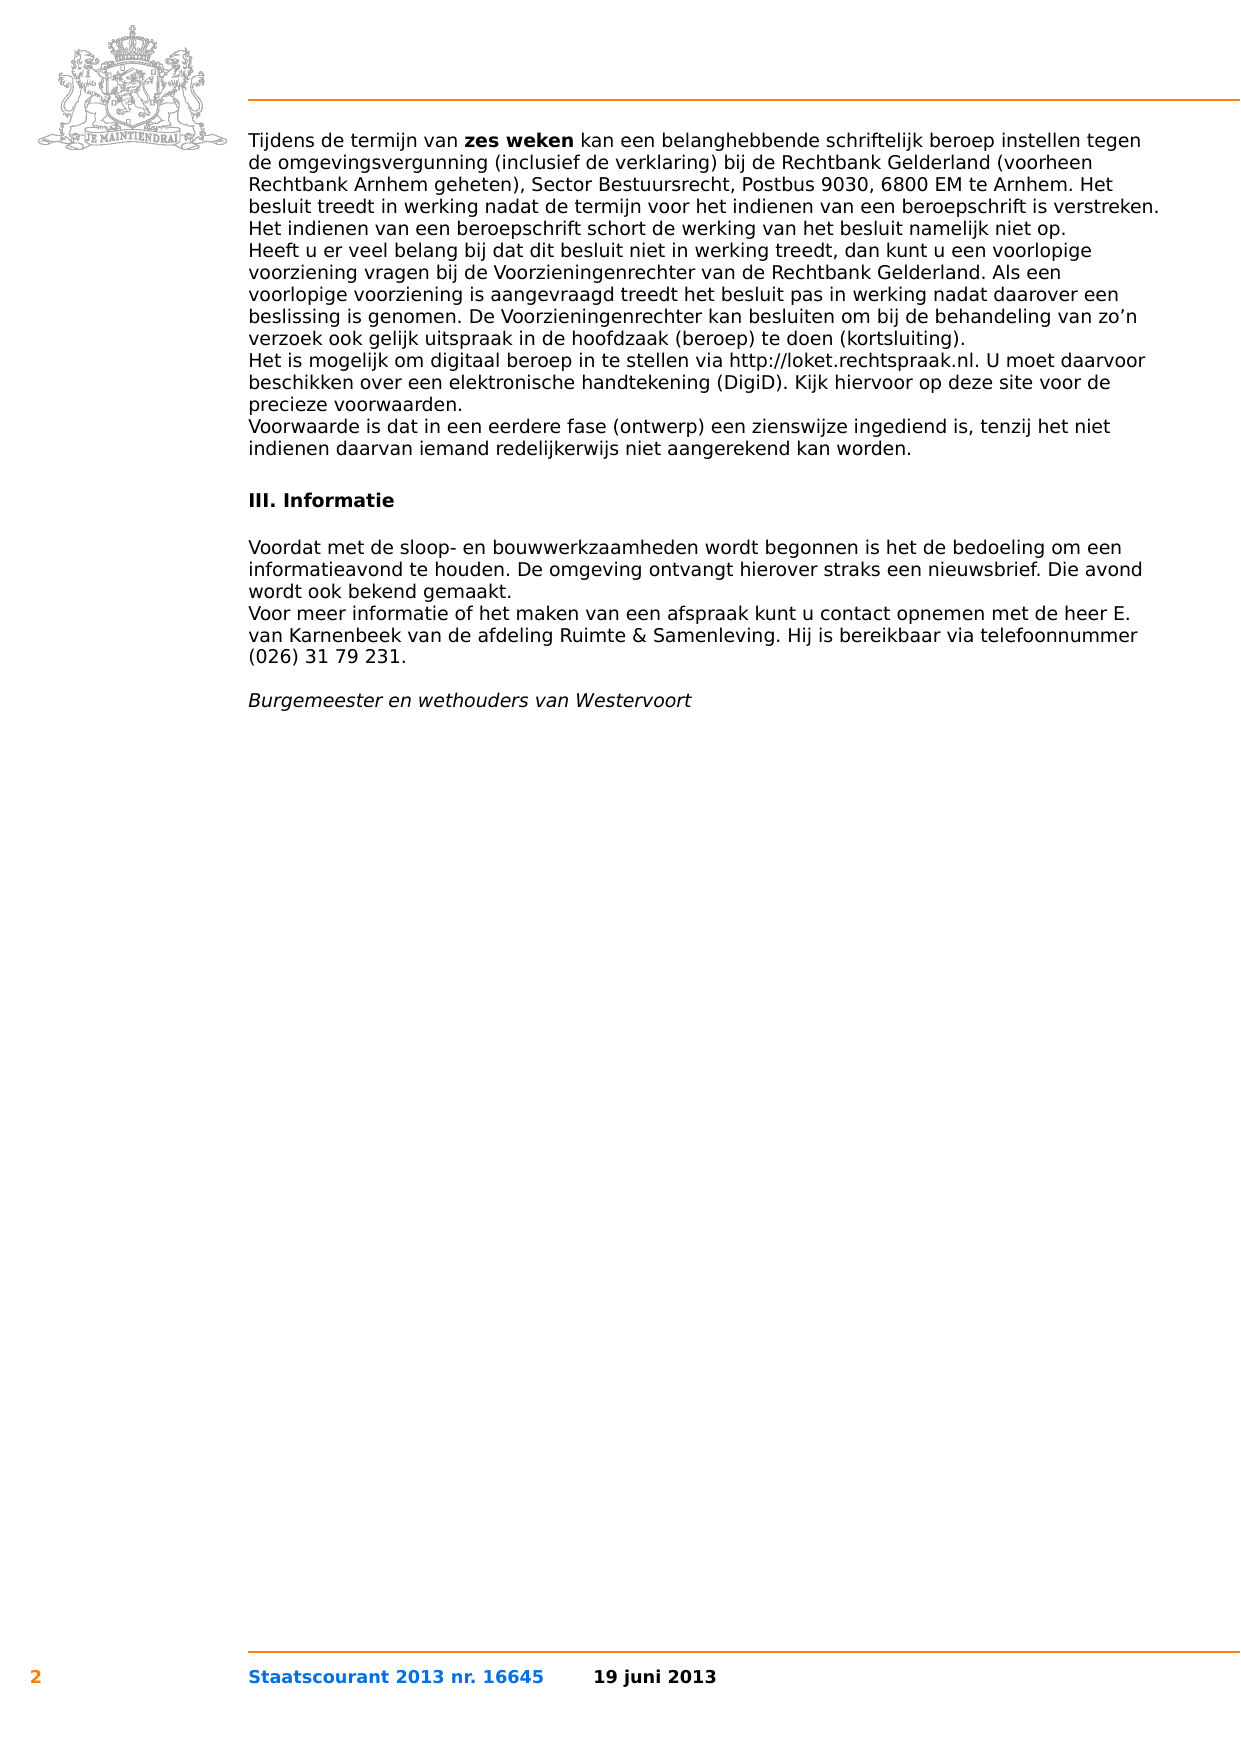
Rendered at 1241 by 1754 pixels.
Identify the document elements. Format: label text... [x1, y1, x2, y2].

picture [38, 25, 227, 150]
text Heeft u er veel belang bij dat dit besluit niet in werking treedt, dan kunt u een voorlopige voorziening vragen bij de Voorzieningenrechter van de Rechtbank Gelderland. Als een voorlopige voorziening is aangevraagd treedt het besluit pas in werking nadat daarover een beslissing is genomen. De Voorzieningenrechter kan besluiten om bij de behandeling van zo’n verzoek ook gelijk uitspraak in de hoofdzaak (beroep) te doen (kortsluiting). [248, 240, 1163, 350]
text Voorwaarde is dat in een eerdere fase (ontwerp) een zienswijze ingediend is, tenzij het niet indienen daarvan iemand redelijkerwijs niet aangerekend kan worden. [248, 416, 1163, 459]
text Burgemeester en wethouders van Westervoort [248, 690, 1163, 712]
text Tijdens de termijn van zes weken kan een belanghebbende schriftelijk beroep instellen tegen de omgevingsvergunning (inclusief de verklaring) bij de Rechtbank Gelderland (voorheen Rechtbank Arnhem geheten), Sector Bestuursrecht, Postbus 9030, 6800 EM te Arnhem. Het besluit treedt in werking nadat de termijn voor het indienen van een beroepschrift is verstreken. Het indienen van een beroepschrift schort de werking van het besluit namelijk niet op. [248, 130, 1163, 240]
text Voordat met de sloop- en bouwwerkzaamheden wordt begonnen is het de bedoeling om een informatieavond te houden. De omgeving ontvangt hierover straks een nieuwsbrief. Die avond wordt ook bekend gemaakt. [248, 537, 1163, 602]
subtitle III. Informatie [248, 489, 1163, 512]
text Het is mogelijk om digitaal beroep in te stellen via http://loket.rechtspraak.nl. U moet daarvoor beschikken over een elektronische handtekening (DigiD). Kijk hiervoor op deze site voor de precieze voorwaarden. [248, 350, 1163, 416]
text Voor meer informatie of het maken van een afspraak kunt u contact opnemen met de heer E. van Karnenbeek van de afdeling Ruimte & Samenleving. Hij is bereikbaar via telefoonnummer (026) 31 79 231. [248, 602, 1163, 668]
